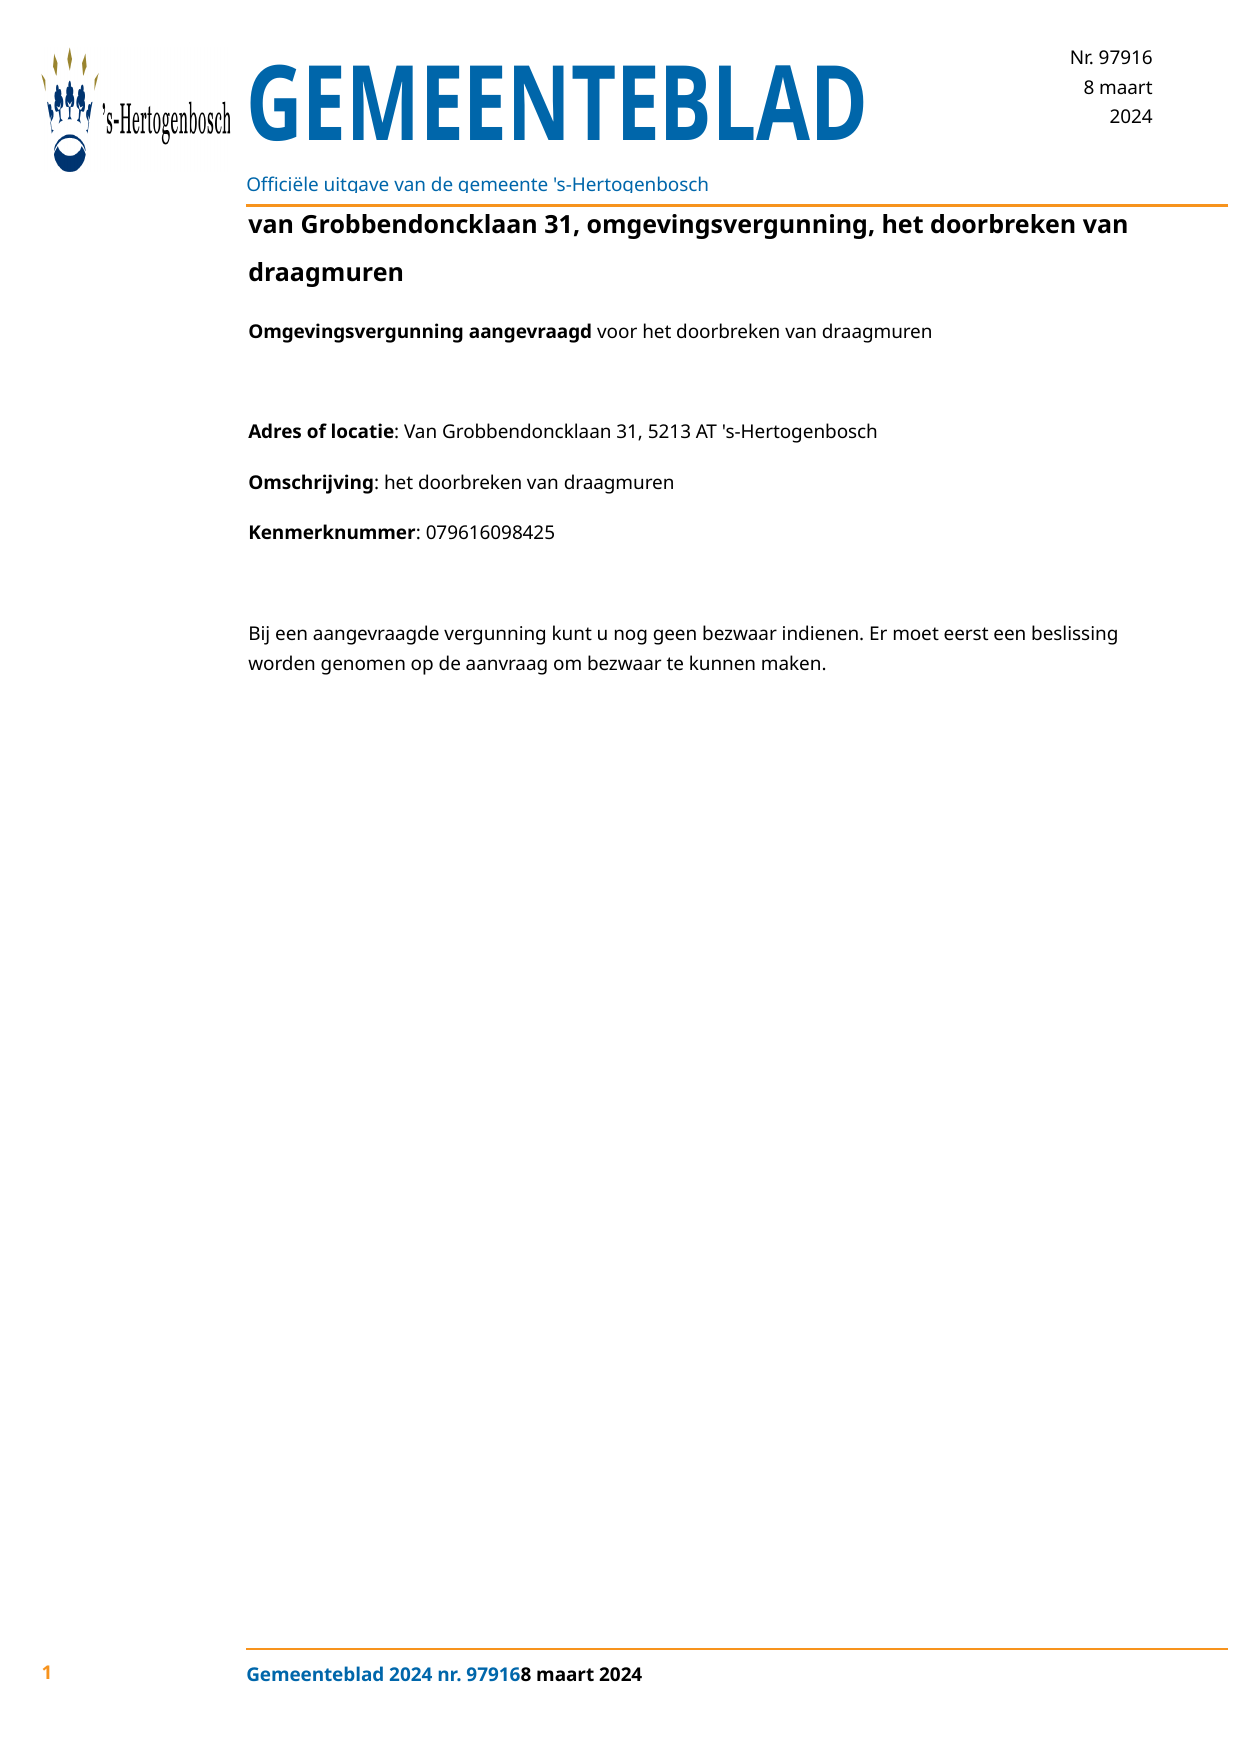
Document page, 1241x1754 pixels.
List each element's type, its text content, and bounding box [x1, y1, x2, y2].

text Kenmerknummer: 079616098425 [248, 519, 1152, 545]
text Bij een aangevraagde vergunning kunt u nog geen bezwaar indienen. Er moet eerst een beslissing worden genomen op de aanvraag om bezwaar te kunnen maken. [248, 620, 1152, 676]
text Adres of locatie: Van Grobbendoncklaan 31, 5213 AT 's-Hertogenbosch [248, 419, 1152, 444]
text Omgevingsvergunning aangevraagd voor het doorbreken van draagmuren [248, 318, 1152, 344]
picture [41, 47, 231, 172]
text van Grobbendoncklaan 31, omgevingsvergunning, het doorbreken van draagmuren [248, 207, 1152, 288]
text Omschrijving: het doorbreken van draagmuren [248, 469, 1152, 495]
